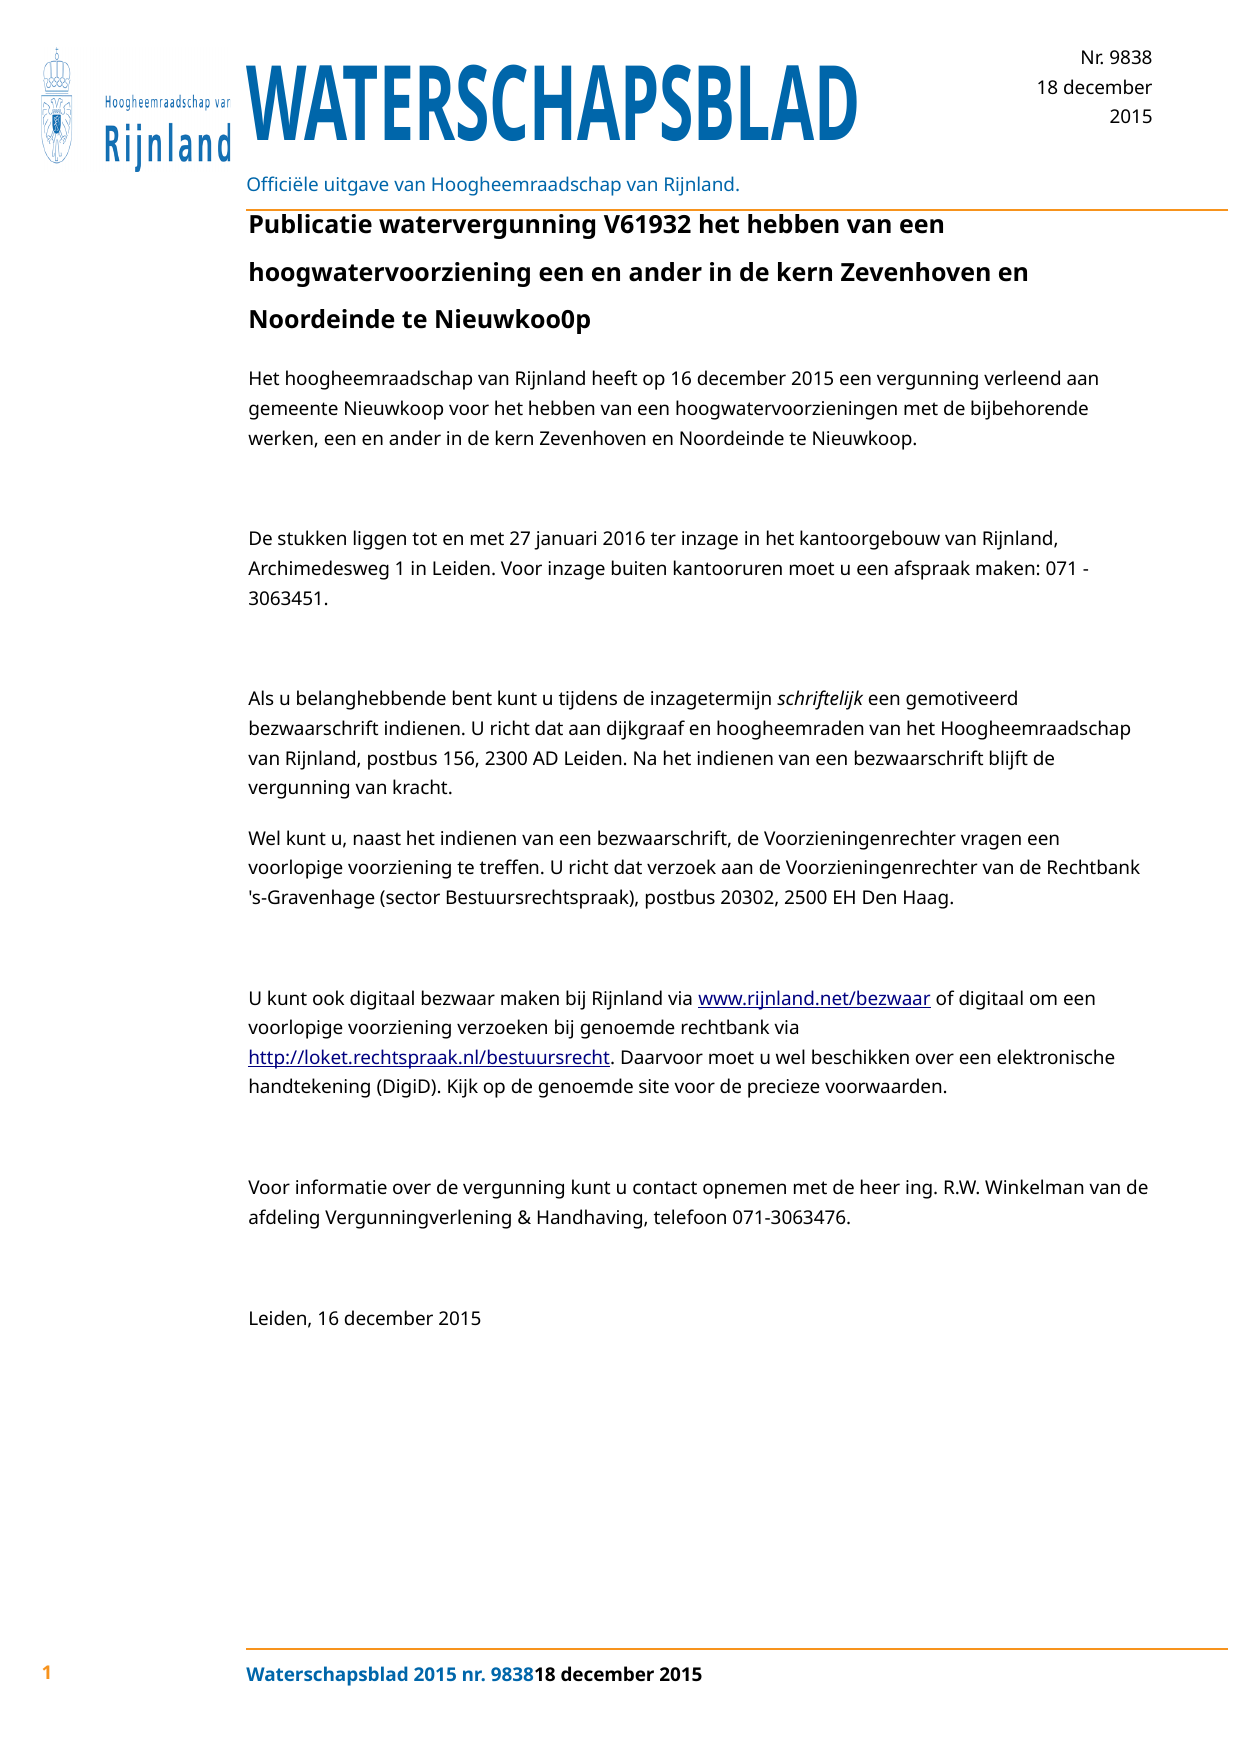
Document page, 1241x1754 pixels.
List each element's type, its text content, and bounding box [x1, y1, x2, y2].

text U kunt ook digitaal bezwaar maken bij Rijnland via www.rijnland.net/bezwaar of digitaal om een voorlopige voorziening verzoeken bij genoemde rechtbank via http://loket.rechtspraak.nl/bestuursrecht. Daarvoor moet u wel beschikken over een elektronische handtekening (DigiD). Kijk op de genoemde site voor de precieze voorwaarden. [248, 985, 1152, 1099]
picture [41, 47, 231, 172]
text Publicatie watervergunning V61932 het hebben van een hoogwatervoorziening een en ander in de kern Zevenhoven en Noordeinde te Nieuwkoo0p [248, 211, 1152, 336]
text Als u belanghebbende bent kunt u tijdens de inzagetermijn schriftelijk een gemotiveerd bezwaarschrift indienen. U richt dat aan dijkgraaf en hoogheemraden van het Hoogheemraadschap van Rijnland, postbus 156, 2300 AD Leiden. Na het indienen van een bezwaarschrift blijft de vergunning van kracht. [248, 686, 1152, 800]
text Het hoogheemraadschap van Rijnland heeft op 16 december 2015 een vergunning verleend aan gemeente Nieuwkoop voor het hebben van een hoogwatervoorzieningen met de bijbehorende werken, een en ander in de kern Zevenhoven en Noordeinde te Nieuwkoop. [248, 366, 1152, 450]
text Leiden, 16 december 2015 [248, 1305, 1152, 1330]
text Voor informatie over de vergunning kunt u contact opnemen met de heer ing. R.W. Winkelman van de afdeling Vergunningverlening & Handhaving, telefoon 071-3063476. [248, 1174, 1152, 1229]
text De stukken liggen tot en met 27 januari 2016 ter inzage in het kantoorgebouw van Rijnland, Archimedesweg 1 in Leiden. Voor inzage buiten kantooruren moet u een afspraak maken: 071 - 3063451. [248, 526, 1152, 610]
text Wel kunt u, naast het indienen van een bezwaarschrift, de Voorzieningenrechter vragen een voorlopige voorziening te treffen. U richt dat verzoek aan de Voorzieningenrechter van de Rechtbank 's-Gravenhage (sector Bestuursrechtspraak), postbus 20302, 2500 EH Den Haag. [248, 825, 1152, 909]
